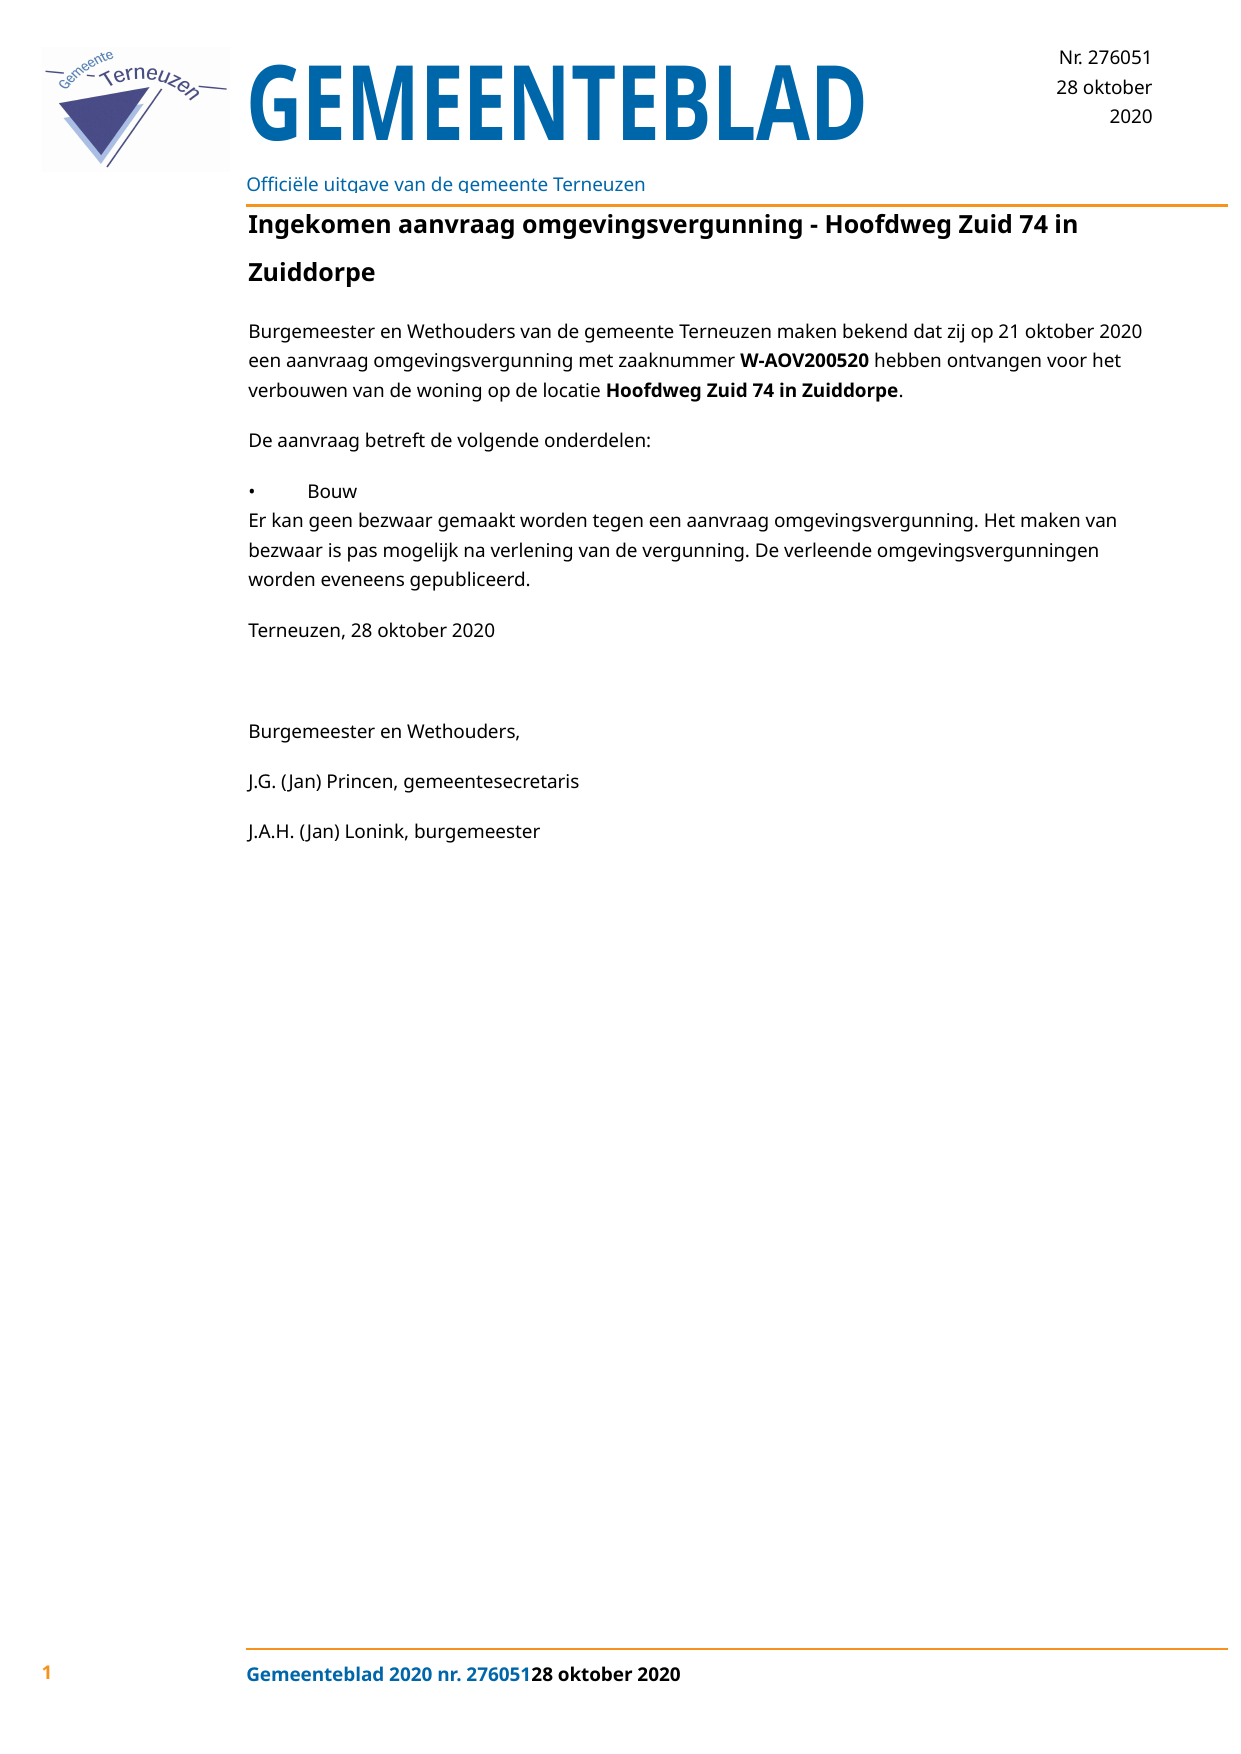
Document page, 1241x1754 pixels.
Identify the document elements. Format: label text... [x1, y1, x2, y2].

picture [41, 47, 231, 172]
text J.A.H. (Jan) Lonink, burgemeester [248, 819, 1152, 844]
text J.G. (Jan) Princen, gemeentesecretaris [248, 768, 1152, 794]
text Burgemeester en Wethouders van de gemeente Terneuzen maken bekend dat zij op 21 oktober 2020 een aanvraag omgevingsvergunning met zaaknummer W-AOV200520 hebben ontvangen voor het verbouwen van de woning op de locatie Hoofdweg Zuid 74 in Zuiddorpe. [248, 318, 1152, 403]
text Burgemeester en Wethouders, [248, 718, 1152, 744]
text Ingekomen aanvraag omgevingsvergunning - Hoofdweg Zuid 74 in Zuiddorpe [248, 207, 1152, 288]
list Bouw [248, 478, 1152, 504]
text Er kan geen bezwaar gemaakt worden tegen een aanvraag omgevingsvergunning. Het maken van bezwaar is pas mogelijk na verlening van de vergunning. De verleende omgevingsvergunningen worden eveneens gepubliceerd. [248, 507, 1152, 592]
text Terneuzen, 28 oktober 2020 [248, 617, 1152, 643]
text De aanvraag betreft de volgende onderdelen: [248, 427, 1152, 453]
